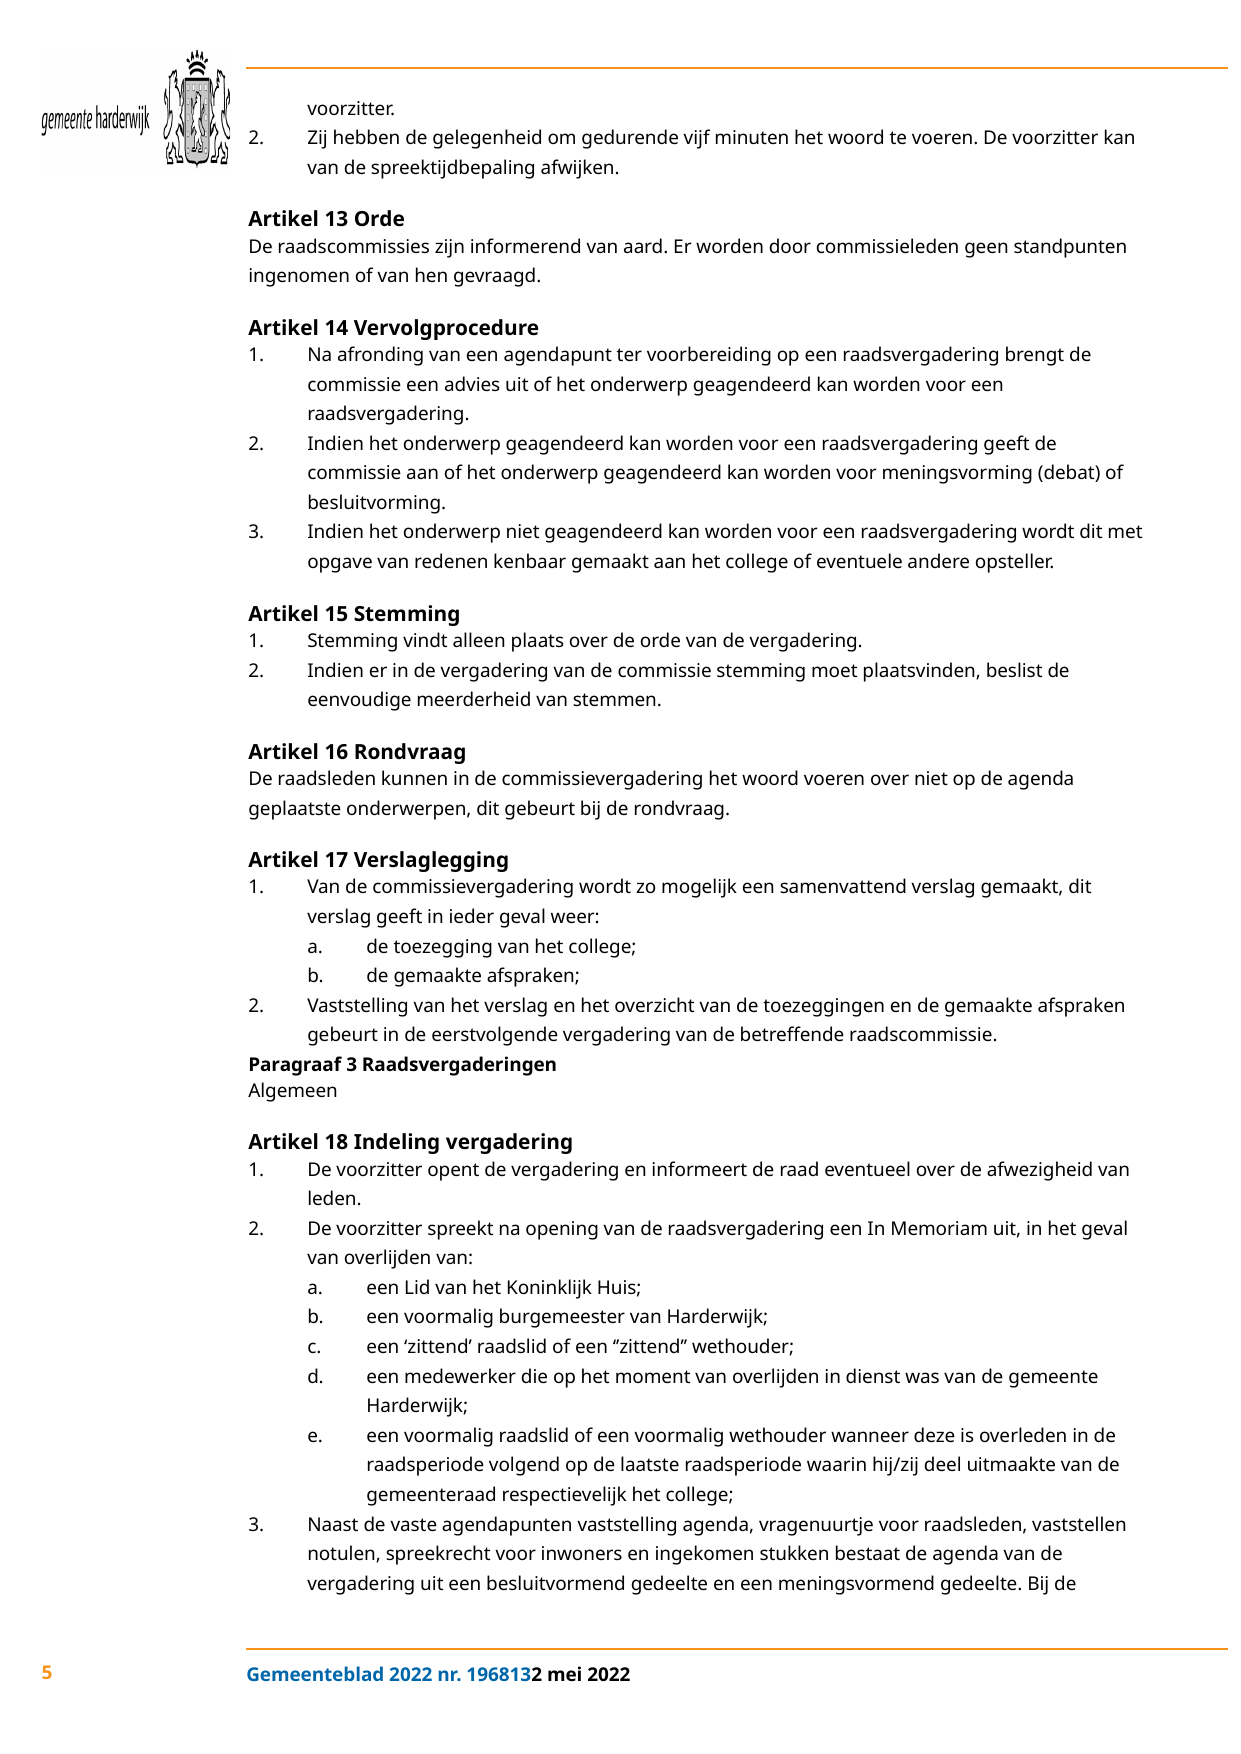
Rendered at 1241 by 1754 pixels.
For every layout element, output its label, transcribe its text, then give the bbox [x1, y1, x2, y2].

text Artikel 13 Orde [248, 204, 1152, 233]
list een voormalig burgemeester van Harderwijk; [307, 1304, 1152, 1329]
list Zij hebben de gelegenheid om gedurende vijf minuten het woord te voeren. De voorzitter kan van de spreektijdbepaling afwijken. [248, 124, 1152, 180]
list Vaststelling van het verslag en het overzicht van de toezeggingen en de gemaakte afspraken gebeurt in de eerstvolgende vergadering van de betreffende raadscommissie. [248, 992, 1152, 1047]
picture [41, 47, 231, 172]
text Artikel 17 Verslaglegging [248, 845, 1152, 874]
list een Lid van het Koninklijk Huis; [307, 1274, 1152, 1300]
list een medewerker die op het moment van overlijden in dienst was van de gemeente Harderwijk; [307, 1363, 1152, 1418]
text Artikel 14 Vervolgprocedure [248, 313, 1152, 341]
text De raadsleden kunnen in de commissievergadering het woord voeren over niet op de agenda geplaatste onderwerpen, dit gebeurt bij de rondvraag. [248, 765, 1152, 821]
text Artikel 16 Rondvraag [248, 737, 1152, 765]
list een voormalig raadslid of een voormalig wethouder wanneer deze is overleden in de raadsperiode volgend op de laatste raadsperiode waarin hij/zij deel uitmaakte van de gemeenteraad respectievelijk het college; [307, 1422, 1152, 1507]
list Stemming vindt alleen plaats over de orde van de vergadering. [248, 627, 1152, 653]
list Naast de vaste agendapunten vaststelling agenda, vragenuurtje voor raadsleden, vaststellen notulen, spreekrecht voor inwoners en ingekomen stukken bestaat de agenda van de vergadering uit een besluitvormend gedeelte en een meningsvormend gedeelte. Bij de [248, 1511, 1152, 1596]
text Artikel 15 Stemming [248, 599, 1152, 627]
text De raadscommissies zijn informerend van aard. Er worden door commissieleden geen standpunten ingenomen of van hen gevraagd. [248, 233, 1152, 288]
text Artikel 18 Indeling vergadering [248, 1127, 1152, 1156]
list Indien het onderwerp geagendeerd kan worden voor een raadsvergadering geeft de commissie aan of het onderwerp geagendeerd kan worden voor meningsvorming (debat) of besluitvorming. [248, 430, 1152, 515]
list De voorzitter opent de vergadering en informeert de raad eventueel over de afwezigheid van leden. [248, 1156, 1152, 1211]
list voorzitter. [248, 95, 1152, 121]
list een ‘zittend’ raadslid of een ‘’zittend’’ wethouder; [307, 1333, 1152, 1359]
list Indien het onderwerp niet geagendeerd kan worden voor een raadsvergadering wordt dit met opgave van redenen kenbaar gemaakt aan het college of eventuele andere opsteller. [248, 519, 1152, 574]
list Indien er in de vergadering van de commissie stemming moet plaatsvinden, beslist de eenvoudige meerderheid van stemmen. [248, 657, 1152, 712]
text Algemeen [248, 1077, 1152, 1103]
list de gemaakte afspraken; [307, 962, 1152, 988]
list Van de commissievergadering wordt zo mogelijk een samenvattend verslag gemaakt, dit verslag geeft in ieder geval weer: [248, 874, 1152, 929]
list de toezegging van het college; [307, 933, 1152, 958]
list Na afronding van een agendapunt ter voorbereiding op een raadsvergadering brengt de commissie een advies uit of het onderwerp geagendeerd kan worden voor een raadsvergadering. [248, 341, 1152, 426]
list De voorzitter spreekt na opening van de raadsvergadering een In Memoriam uit, in het geval van overlijden van: [248, 1215, 1152, 1270]
text Paragraaf 3 Raadsvergaderingen [248, 1051, 1152, 1077]
